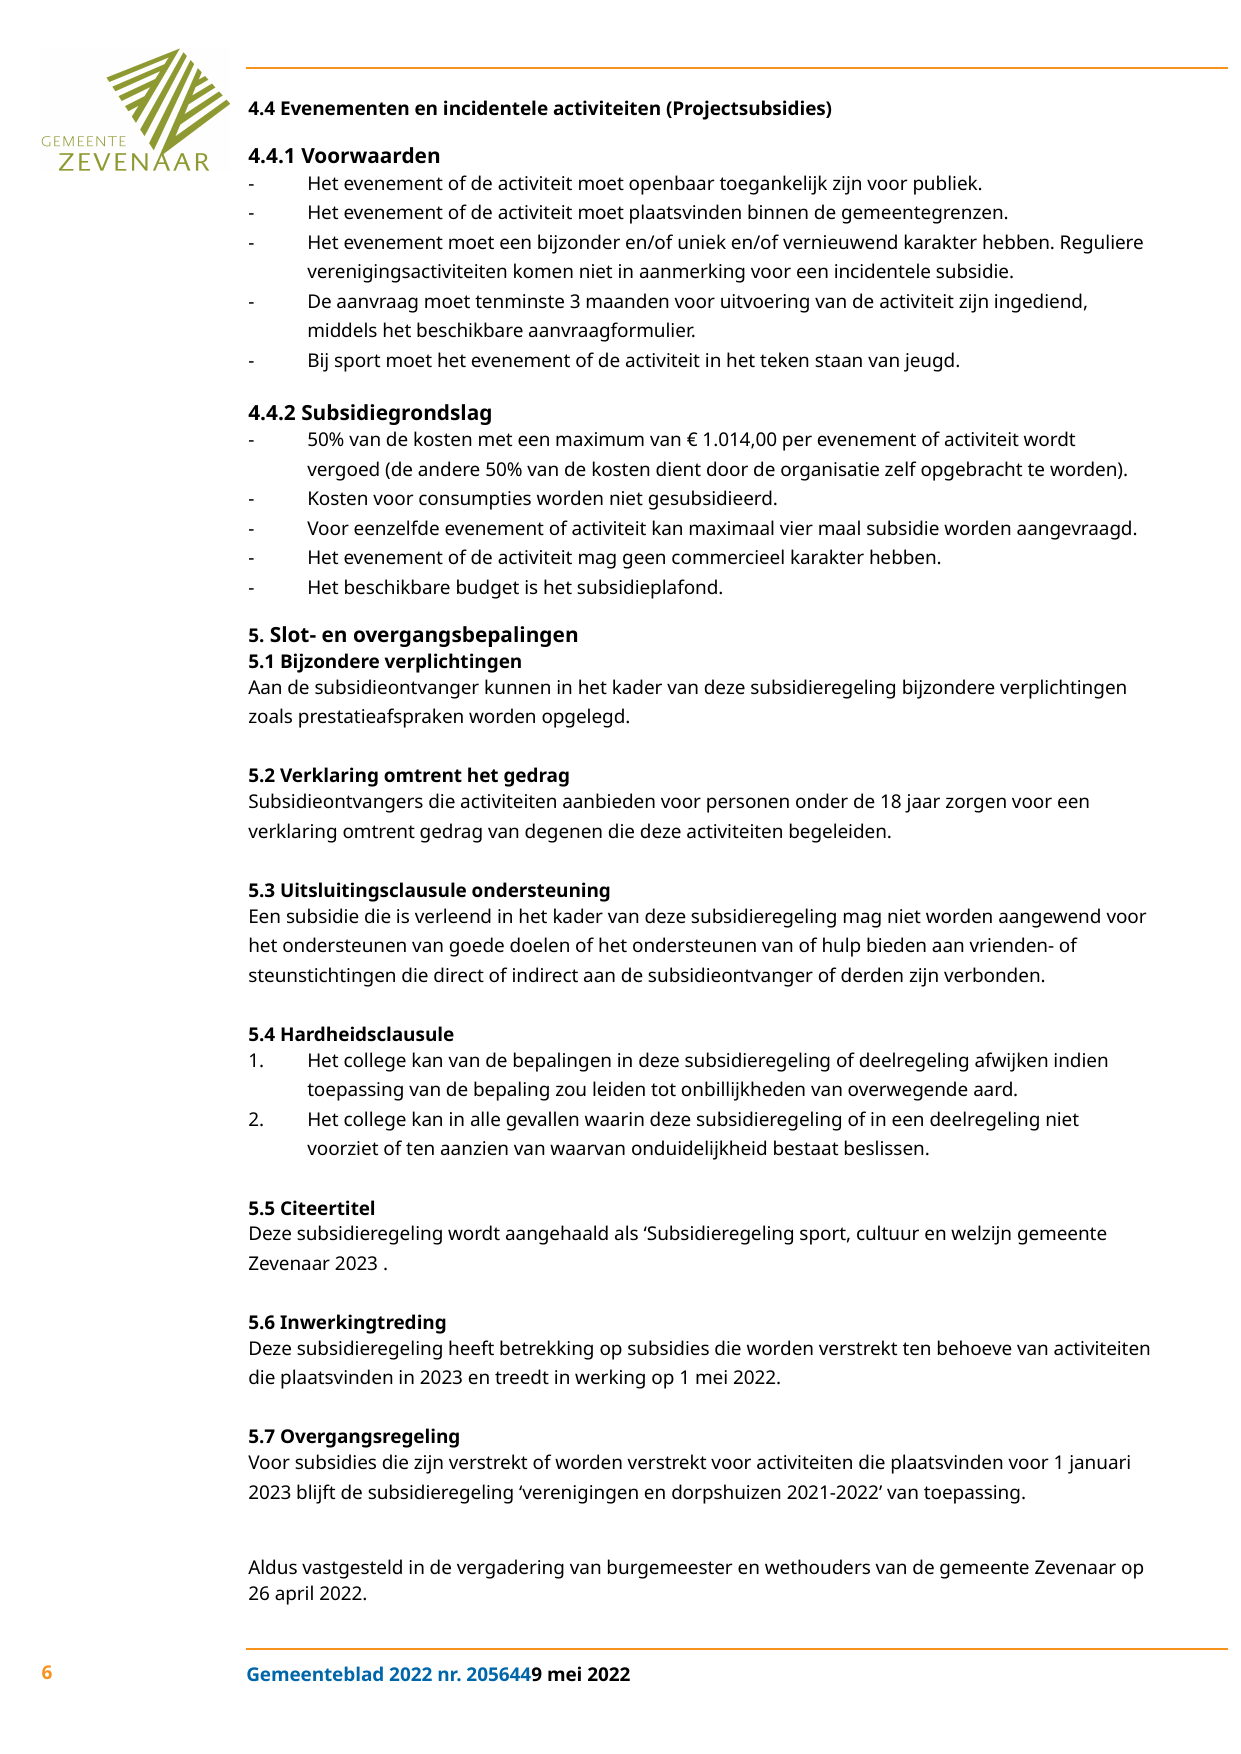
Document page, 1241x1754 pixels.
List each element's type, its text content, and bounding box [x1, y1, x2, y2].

text 5.6 Inwerkingtreding [248, 1309, 1152, 1335]
text 5.4 Hardheidsclausule [248, 1021, 1152, 1047]
text Subsidieontvangers die activiteiten aanbieden voor personen onder de 18 jaar zorgen voor een verklaring omtrent gedrag van degenen die deze activiteiten begeleiden. [248, 788, 1152, 844]
text 4.4.2 Subsidiegrondslag [248, 398, 1152, 426]
list Het evenement of de activiteit mag geen commercieel karakter hebben. [248, 544, 1152, 570]
list Het college kan in alle gevallen waarin deze subsidieregeling of in een deelregeling niet voorziet of ten aanzien van waarvan onduidelijkheid bestaat beslissen. [248, 1106, 1152, 1161]
list Het evenement moet een bijzonder en/of uniek en/of vernieuwend karakter hebben. Reguliere verenigingsactiviteiten komen niet in aanmerking voor een incidentele subsidie. [248, 229, 1152, 284]
text Deze subsidieregeling wordt aangehaald als ‘Subsidieregeling sport, cultuur en welzijn gemeente Zevenaar 2023 . [248, 1221, 1152, 1276]
text 5.3 Uitsluitingsclausule ondersteuning [248, 877, 1152, 903]
text Aan de subsidieontvanger kunnen in het kader van deze subsidieregeling bijzondere verplichtingen zoals prestatieafspraken worden opgelegd. [248, 674, 1152, 729]
picture [41, 47, 231, 172]
text 5.2 Verklaring omtrent het gedrag [248, 763, 1152, 788]
list Het college kan van de bepalingen in deze subsidieregeling of deelregeling afwijken indien toepassing van de bepaling zou leiden tot onbillijkheden van overwegende aard. [248, 1047, 1152, 1102]
text 5.5 Citeertitel [248, 1195, 1152, 1221]
text Deze subsidieregeling heeft betrekking op subsidies die worden verstrekt ten behoeve van activiteiten die plaatsvinden in 2023 en treedt in werking op 1 mei 2022. [248, 1335, 1152, 1390]
text 2023 blijft de subsidieregeling ‘verenigingen en dorpshuizen 2021-2022’ van toepassing. [248, 1479, 1152, 1505]
text 5.7 Overgangsregeling [248, 1424, 1152, 1449]
list Kosten voor consumpties worden niet gesubsidieerd. [248, 485, 1152, 511]
list Het evenement of de activiteit moet openbaar toegankelijk zijn voor publiek. [248, 170, 1152, 196]
list De aanvraag moet tenminste 3 maanden voor uitvoering van de activiteit zijn ingediend, middels het beschikbare aanvraagformulier. [248, 288, 1152, 343]
list Voor eenzelfde evenement of activiteit kan maximaal vier maal subsidie worden aangevraagd. [248, 515, 1152, 541]
text Aldus vastgesteld in de vergadering van burgemeester en wethouders van de gemeente Zevenaar op 26 april 2022. [248, 1554, 1152, 1606]
text 5. Slot- en overgangsbepalingen [248, 620, 1152, 648]
list 50% van de kosten met een maximum van € 1.014,00 per evenement of activiteit wordt vergoed (de andere 50% van de kosten dient door de organisatie zelf opgebracht te worden). [248, 426, 1152, 481]
text 4.4.1 Voorwaarden [248, 141, 1152, 170]
list Het evenement of de activiteit moet plaatsvinden binnen de gemeentegrenzen. [248, 199, 1152, 225]
text Een subsidie die is verleend in het kader van deze subsidieregeling mag niet worden aangewend voor het ondersteunen van goede doelen of het ondersteunen van of hulp bieden aan vrienden- of steunstichtingen die direct of indirect aan de subsidieontvanger of derden zijn verbonden. [248, 903, 1152, 988]
list Het beschikbare budget is het subsidieplafond. [248, 574, 1152, 600]
text 4.4 Evenementen en incidentele activiteiten (Projectsubsidies) [248, 95, 1152, 121]
list Bij sport moet het evenement of de activiteit in het teken staan van jeugd. [248, 347, 1152, 373]
text 5.1 Bijzondere verplichtingen [248, 648, 1152, 674]
text Voor subsidies die zijn verstrekt of worden verstrekt voor activiteiten die plaatsvinden voor 1 januari [248, 1449, 1152, 1475]
